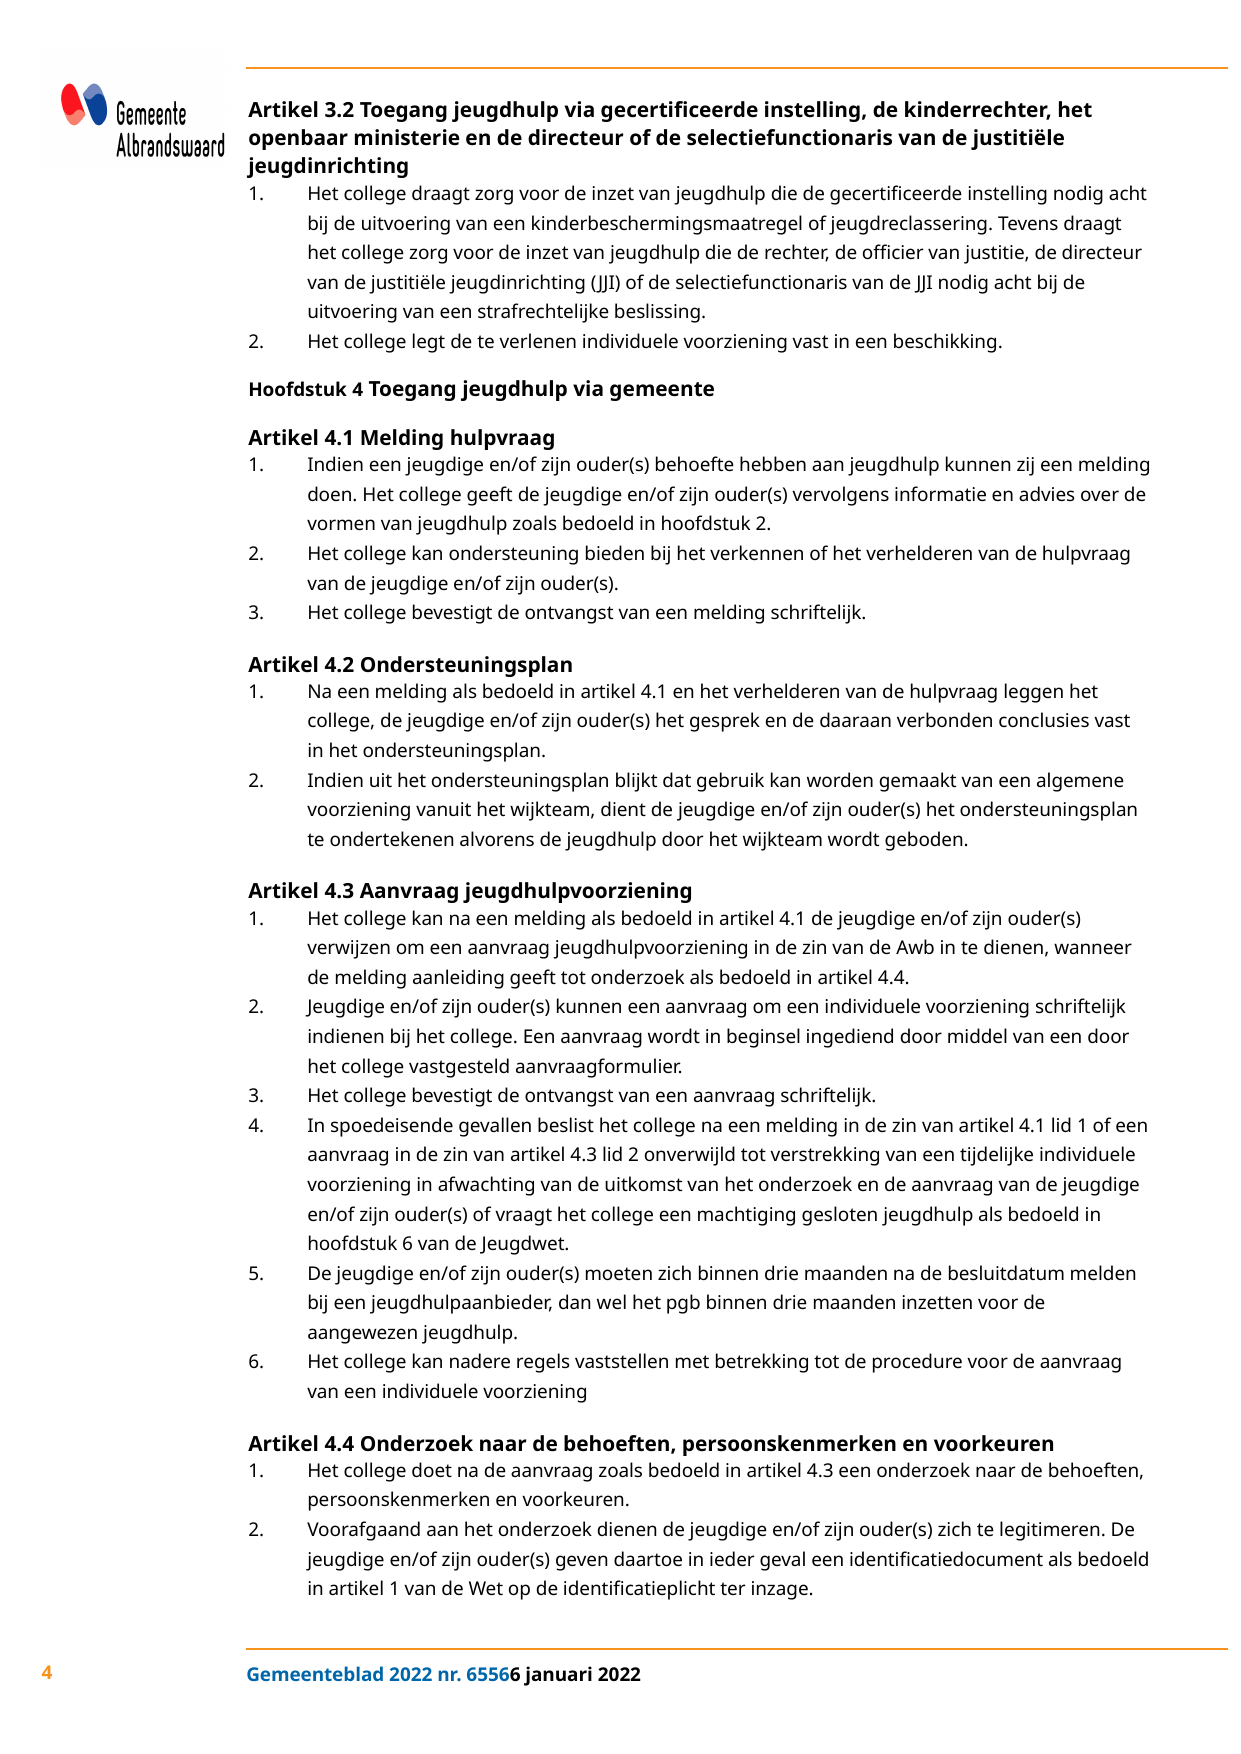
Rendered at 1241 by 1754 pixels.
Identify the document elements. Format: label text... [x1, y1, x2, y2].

text Artikel 4.2 Ondersteuningsplan [248, 650, 1152, 678]
list Het college kan ondersteuning bieden bij het verkennen of het verhelderen van de hulpvraag van de jeugdige en/of zijn ouder(s). [248, 540, 1152, 595]
list Het college doet na de aanvraag zoals bedoeld in artikel 4.3 een onderzoek naar de behoeften, persoonskenmerken en voorkeuren. [248, 1457, 1152, 1512]
list Indien uit het ondersteuningsplan blijkt dat gebruik kan worden gemaakt van een algemene voorziening vanuit het wijkteam, dient de jeugdige en/of zijn ouder(s) het ondersteuningsplan te ondertekenen alvorens de jeugdhulp door het wijkteam wordt geboden. [248, 767, 1152, 852]
list Voorafgaand aan het onderzoek dienen de jeugdige en/of zijn ouder(s) zich te legitimeren. De jeugdige en/of zijn ouder(s) geven daartoe in ieder geval een identificatiedocument als bedoeld in artikel 1 van de Wet op de identificatieplicht ter inzage. [248, 1516, 1152, 1601]
text Artikel 3.2 Toegang jeugdhulp via gecertificeerde instelling, de kinderrechter, het openbaar ministerie en de directeur of de selectiefunctionaris van de justitiële jeugdinrichting [248, 95, 1152, 180]
list Na een melding als bedoeld in artikel 4.1 en het verhelderen van de hulpvraag leggen het college, de jeugdige en/of zijn ouder(s) het gesprek en de daaraan verbonden conclusies vast in het ondersteuningsplan. [248, 678, 1152, 763]
picture [41, 47, 231, 172]
list Jeugdige en/of zijn ouder(s) kunnen een aanvraag om een individuele voorziening schriftelijk indienen bij het college. Een aanvraag wordt in beginsel ingediend door middel van een door het college vastgesteld aanvraagformulier. [248, 994, 1152, 1078]
list Het college kan nadere regels vaststellen met betrekking tot de procedure voor de aanvraag van een individuele voorziening [248, 1349, 1152, 1404]
text Hoofdstuk 4 Toegang jeugdhulp via gemeente [248, 374, 1152, 402]
list Indien een jeugdige en/of zijn ouder(s) behoefte hebben aan jeugdhulp kunnen zij een melding doen. Het college geeft de jeugdige en/of zijn ouder(s) vervolgens informatie en advies over de vormen van jeugdhulp zoals bedoeld in hoofdstuk 2. [248, 451, 1152, 536]
list In spoedeisende gevallen beslist het college na een melding in de zin van artikel 4.1 lid 1 of een aanvraag in de zin van artikel 4.3 lid 2 onverwijld tot verstrekking van een tijdelijke individuele voorziening in afwachting van de uitkomst van het onderzoek en de aanvraag van de jeugdige en/of zijn ouder(s) of vraagt het college een machtiging gesloten jeugdhulp als bedoeld in hoofdstuk 6 van de Jeugdwet. [248, 1112, 1152, 1256]
text Artikel 4.3 Aanvraag jeugdhulpvoorziening [248, 876, 1152, 905]
list De jeugdige en/of zijn ouder(s) moeten zich binnen drie maanden na de besluitdatum melden bij een jeugdhulpaanbieder, dan wel het pgb binnen drie maanden inzetten voor de aangewezen jeugdhulp. [248, 1260, 1152, 1345]
text Artikel 4.1 Melding hulpvraag [248, 423, 1152, 451]
list Het college draagt zorg voor de inzet van jeugdhulp die de gecertificeerde instelling nodig acht bij de uitvoering van een kinderbeschermingsmaatregel of jeugdreclassering. Tevens draagt het college zorg voor de inzet van jeugdhulp die de rechter, de officier van justitie, de directeur van de justitiële jeugdinrichting (JJI) of de selectiefunctionaris van de JJI nodig acht bij de uitvoering van een strafrechtelijke beslissing. [248, 180, 1152, 324]
list Het college bevestigt de ontvangst van een melding schriftelijk. [248, 599, 1152, 625]
text Artikel 4.4 Onderzoek naar de behoeften, persoonskenmerken en voorkeuren [248, 1429, 1152, 1457]
list Het college legt de te verlenen individuele voorziening vast in een beschikking. [248, 328, 1152, 354]
list Het college kan na een melding als bedoeld in artikel 4.1 de jeugdige en/of zijn ouder(s) verwijzen om een aanvraag jeugdhulpvoorziening in de zin van de Awb in te dienen, wanneer de melding aanleiding geeft tot onderzoek als bedoeld in artikel 4.4. [248, 905, 1152, 990]
list Het college bevestigt de ontvangst van een aanvraag schriftelijk. [248, 1082, 1152, 1108]
